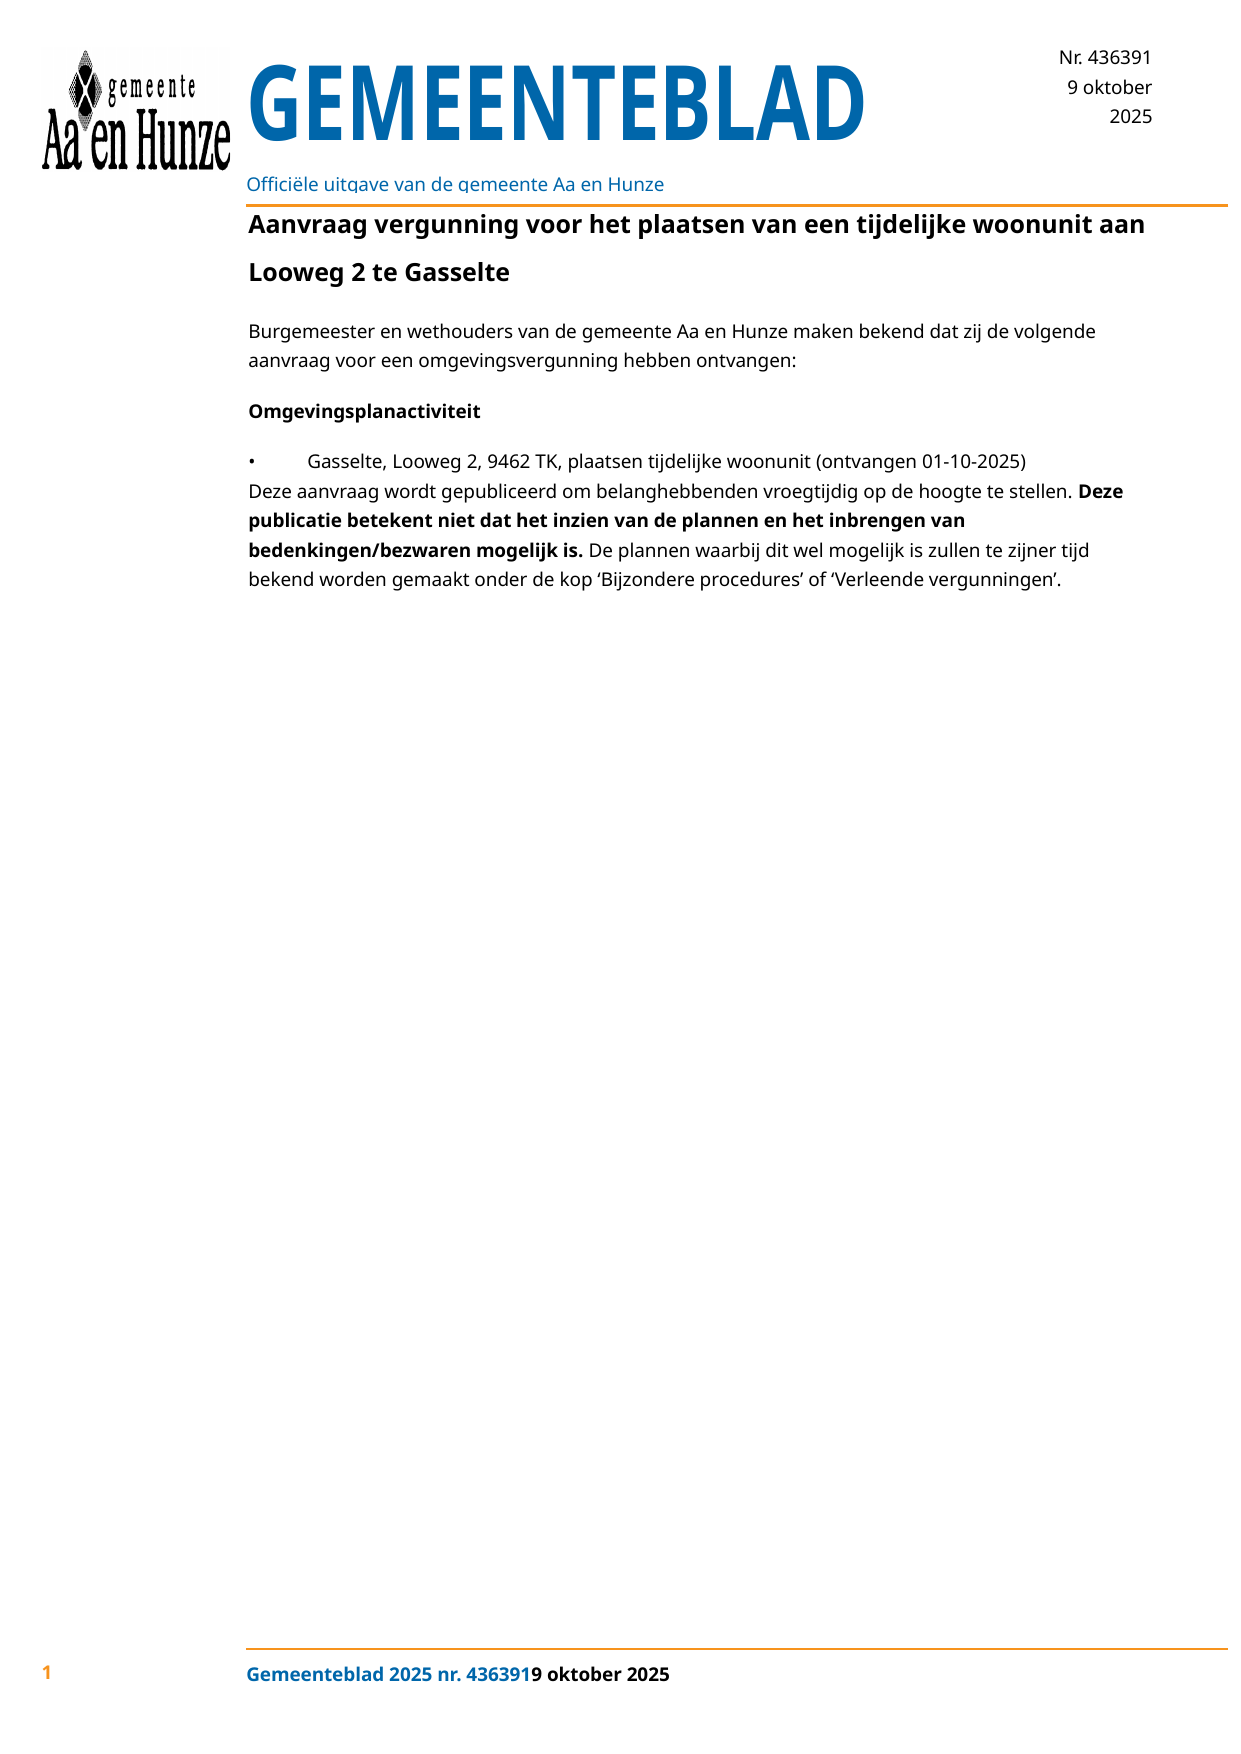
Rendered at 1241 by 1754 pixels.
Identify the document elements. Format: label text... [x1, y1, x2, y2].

picture [41, 47, 231, 172]
text Burgemeester en wethouders van de gemeente Aa en Hunze maken bekend dat zij de volgende aanvraag voor een omgevingsvergunning hebben ontvangen: [248, 318, 1152, 373]
text Aanvraag vergunning voor het plaatsen van een tijdelijke woonunit aan Looweg 2 te Gasselte [248, 207, 1152, 288]
text Deze aanvraag wordt gepubliceerd om belanghebbenden vroegtijdig op de hoogte te stellen. Deze publicatie betekent niet dat het inzien van de plannen en het inbrengen van bedenkingen/bezwaren mogelijk is. De plannen waarbij dit wel mogelijk is zullen te zijner tijd bekend worden gemaakt onder de kop ‘Bijzondere procedures’ of ‘Verleende vergunningen’. [248, 478, 1152, 592]
list Gasselte, Looweg 2, 9462 TK, plaatsen tijdelijke woonunit (ontvangen 01-10-2025) [248, 448, 1152, 474]
text Omgevingsplanactiviteit [248, 398, 1152, 424]
